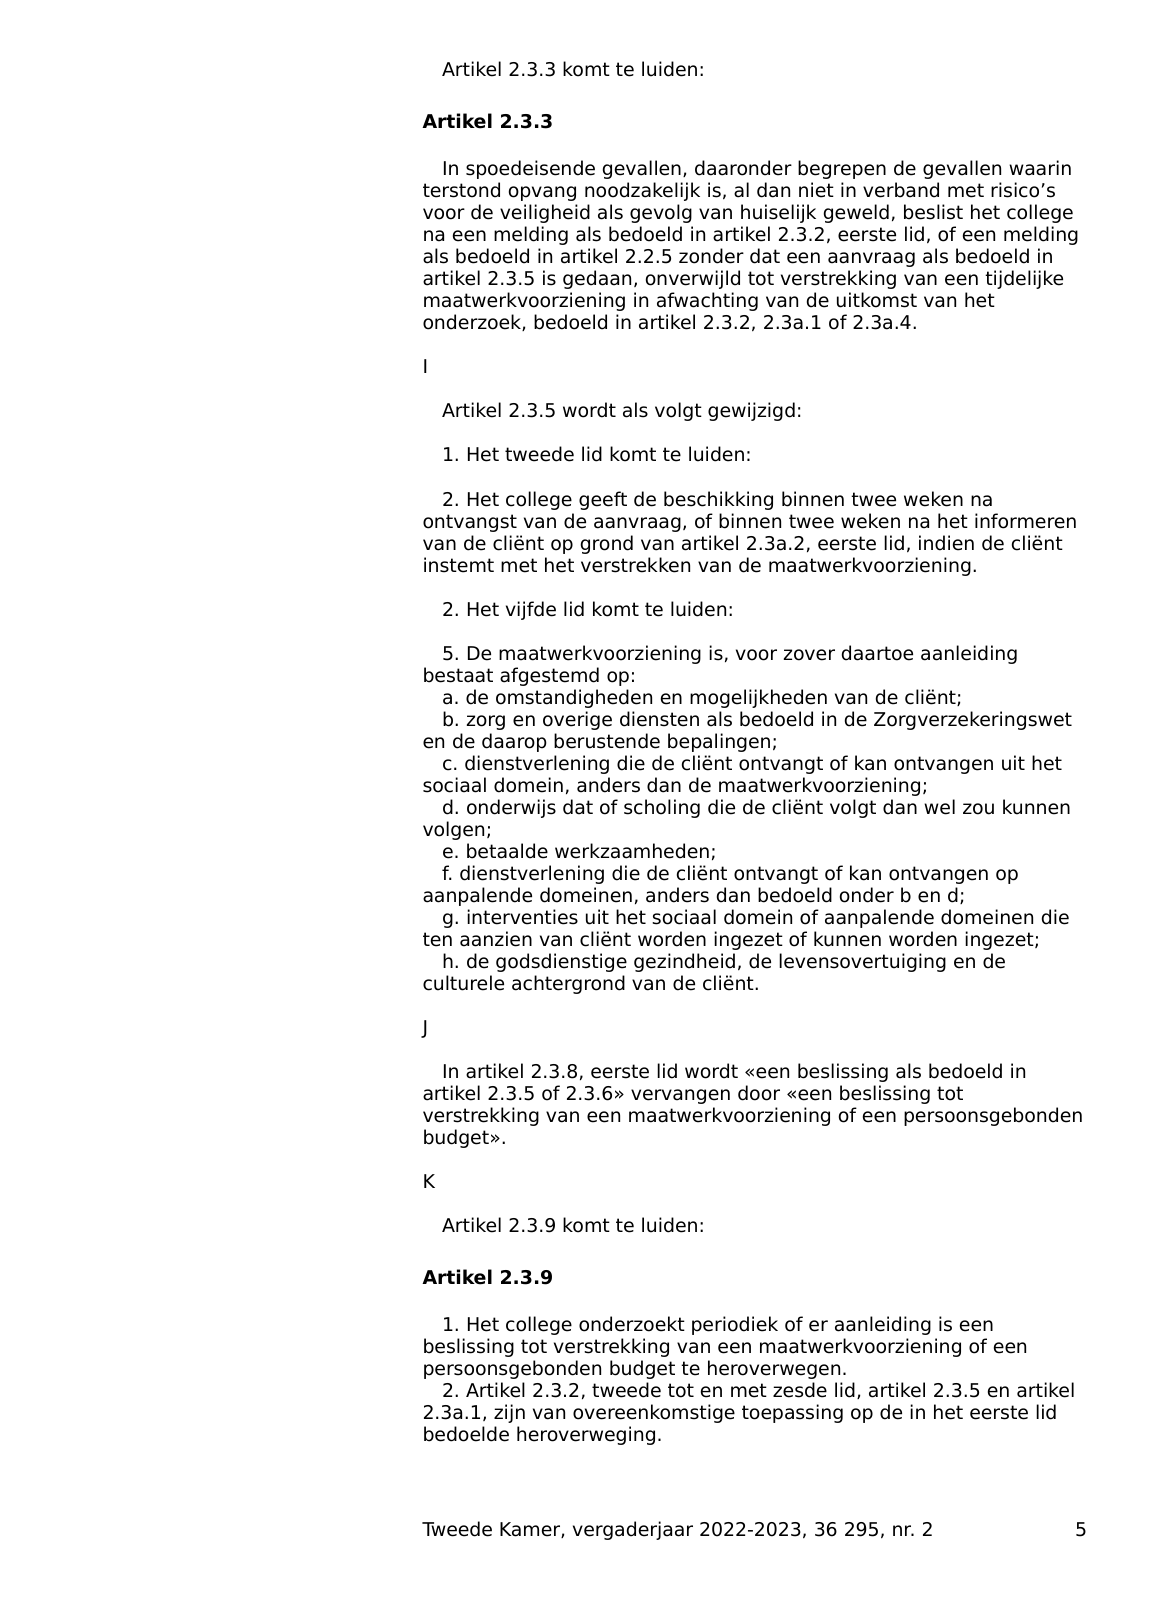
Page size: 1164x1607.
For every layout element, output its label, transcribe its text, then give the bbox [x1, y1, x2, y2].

text a. de omstandigheden en mogelijkheden van de cliënt; [422, 687, 1087, 709]
text 1. Het college onderzoekt periodiek of er aanleiding is een beslissing tot verstrekking van een maatwerkvoorziening of een persoonsgebonden budget te heroverwegen. [422, 1314, 1087, 1380]
text I [422, 356, 1087, 378]
text 2. Het vijfde lid komt te luiden: [422, 599, 1087, 621]
text c. dienstverlening die de cliënt ontvangt of kan ontvangen uit het sociaal domein, anders dan de maatwerkvoorziening; [422, 753, 1087, 797]
text e. betaalde werkzaamheden; [422, 841, 1087, 863]
text In artikel 2.3.8, eerste lid wordt «een beslissing als bedoeld in artikel 2.3.5 of 2.3.6» vervangen door «een beslissing tot verstrekking van een maatwerkvoorziening of een persoonsgebonden budget». [422, 1061, 1087, 1149]
text d. onderwijs dat of scholing die de cliënt volgt dan wel zou kunnen volgen; [422, 797, 1087, 841]
text f. dienstverlening die de cliënt ontvangt of kan ontvangen op aanpalende domeinen, anders dan bedoeld onder b en d; [422, 863, 1087, 907]
text 5. De maatwerkvoorziening is, voor zover daartoe aanleiding bestaat afgestemd op: [422, 643, 1087, 687]
text 1. Het tweede lid komt te luiden: [422, 444, 1087, 466]
text In spoedeisende gevallen, daaronder begrepen de gevallen waarin terstond opvang noodzakelijk is, al dan niet in verband met risico’s voor de veiligheid als gevolg van huiselijk geweld, beslist het college na een melding als bedoeld in artikel 2.3.2, eerste lid, of een melding als bedoeld in artikel 2.2.5 zonder dat een aanvraag als bedoeld in artikel 2.3.5 is gedaan, onverwijld tot verstrekking van een tijdelijke maatwerkvoorziening in afwachting van de uitkomst van het onderzoek, bedoeld in artikel 2.3.2, 2.3a.1 of 2.3a.4. [422, 158, 1087, 334]
text b. zorg en overige diensten als bedoeld in de Zorgverzekeringswet en de daarop berustende bepalingen; [422, 709, 1087, 753]
text K [422, 1171, 1087, 1193]
text Artikel 2.3.3 komt te luiden: [422, 59, 1087, 81]
text Artikel 2.3.9 komt te luiden: [422, 1215, 1087, 1237]
text g. interventies uit het sociaal domein of aanpalende domeinen die ten aanzien van cliënt worden ingezet of kunnen worden ingezet; [422, 907, 1087, 951]
text 2. Artikel 2.3.2, tweede tot en met zesde lid, artikel 2.3.5 en artikel 2.3a.1, zijn van overeenkomstige toepassing op de in het eerste lid bedoelde heroverweging. [422, 1380, 1087, 1446]
subtitle Artikel 2.3.3 [422, 111, 1087, 133]
text Artikel 2.3.5 wordt als volgt gewijzigd: [422, 400, 1087, 422]
text 2. Het college geeft de beschikking binnen twee weken na ontvangst van de aanvraag, of binnen twee weken na het informeren van de cliënt op grond van artikel 2.3a.2, eerste lid, indien de cliënt instemt met het verstrekken van de maatwerkvoorziening. [422, 488, 1087, 576]
text J [422, 1017, 1087, 1039]
subtitle Artikel 2.3.9 [422, 1267, 1087, 1289]
text h. de godsdienstige gezindheid, de levensovertuiging en de culturele achtergrond van de cliënt. [422, 951, 1087, 994]
